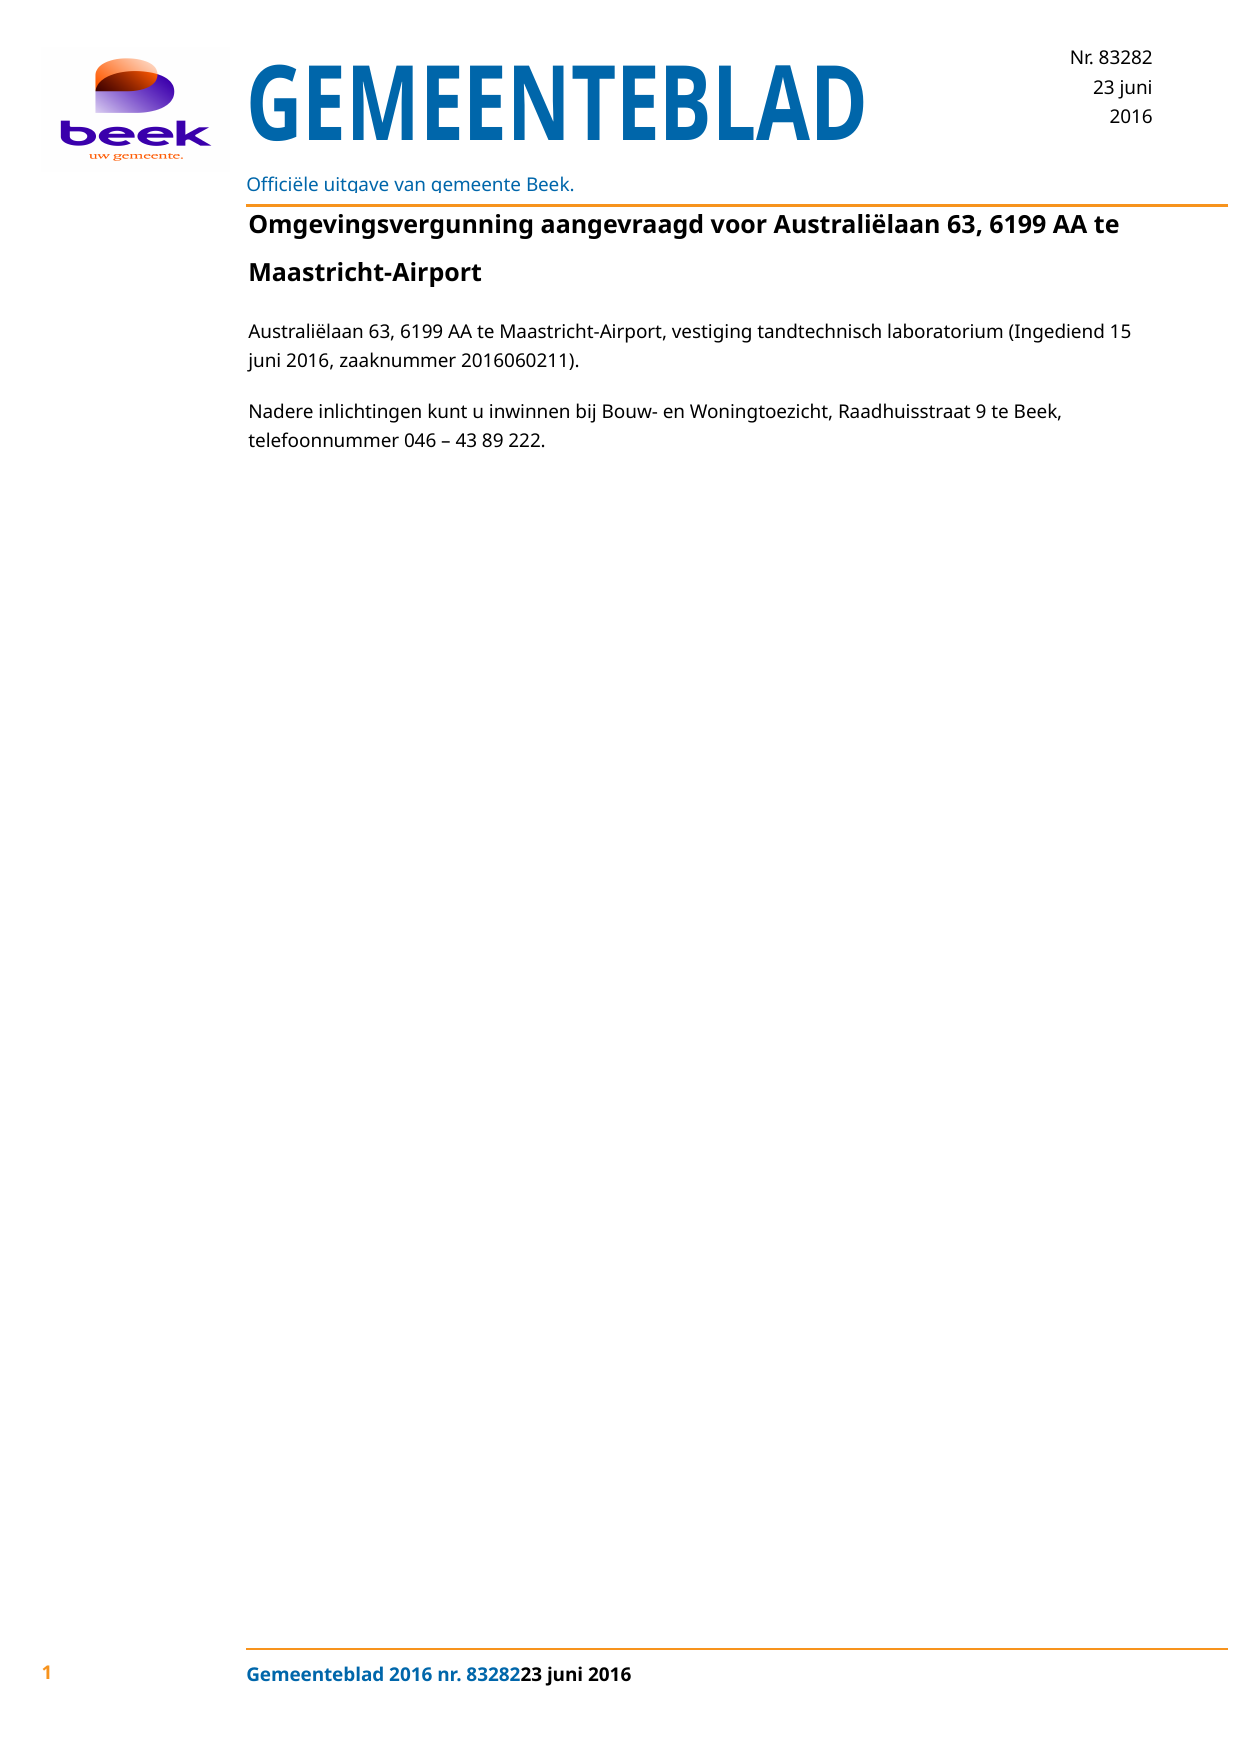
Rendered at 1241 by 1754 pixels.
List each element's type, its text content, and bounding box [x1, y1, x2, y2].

text Australiëlaan 63, 6199 AA te Maastricht-Airport, vestiging tandtechnisch laboratorium (Ingediend 15 juni 2016, zaaknummer 2016060211). [248, 318, 1152, 373]
text Omgevingsvergunning aangevraagd voor Australiëlaan 63, 6199 AA te Maastricht-Airport [248, 207, 1152, 288]
text Nadere inlichtingen kunt u inwinnen bij Bouw- en Woningtoezicht, Raadhuisstraat 9 te Beek, telefoonnummer 046 – 43 89 222. [248, 398, 1152, 453]
picture [41, 47, 231, 172]
